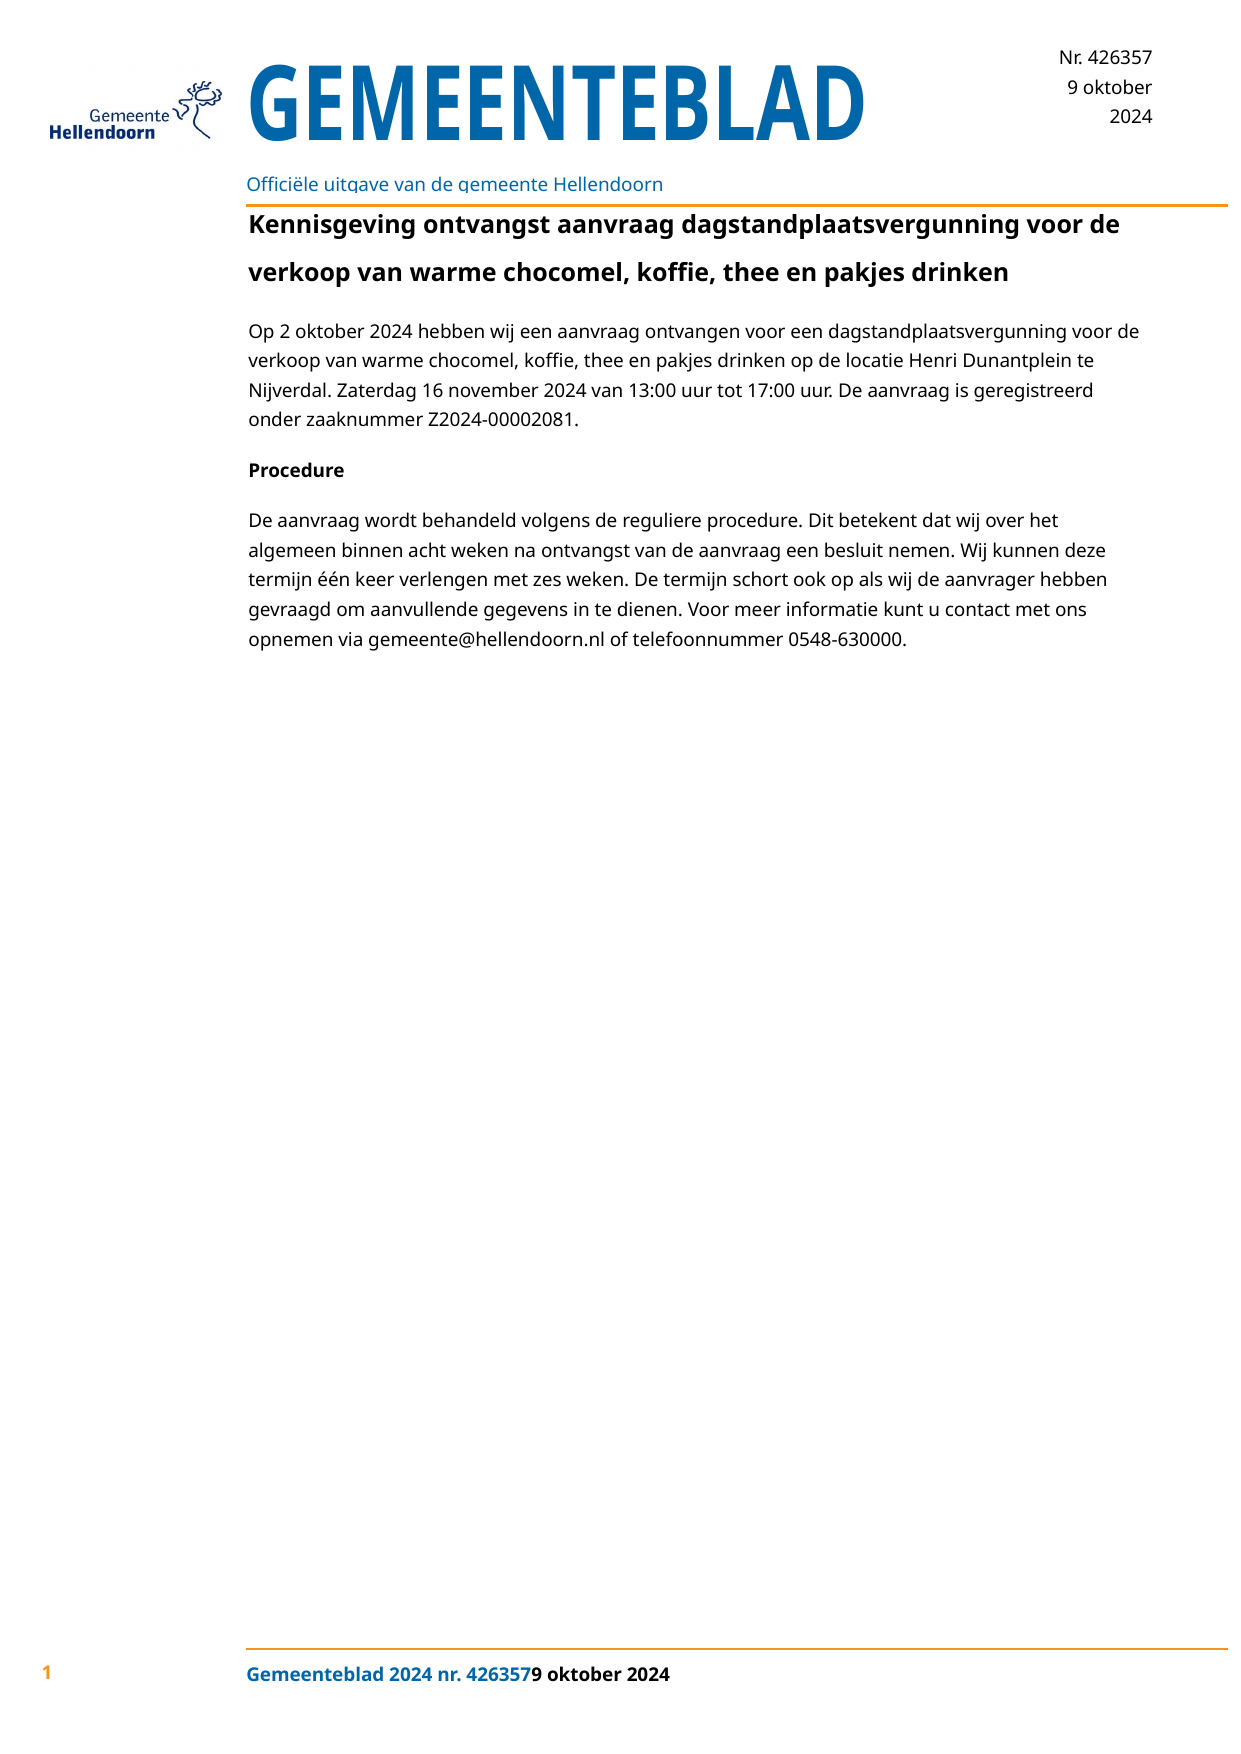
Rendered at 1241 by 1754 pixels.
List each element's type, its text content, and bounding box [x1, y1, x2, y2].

text De aanvraag wordt behandeld volgens de reguliere procedure. Dit betekent dat wij over het algemeen binnen acht weken na ontvangst van de aanvraag een besluit nemen. Wij kunnen deze termijn één keer verlengen met zes weken. De termijn schort ook op als wij de aanvrager hebben gevraagd om aanvullende gegevens in te dienen. Voor meer informatie kunt u contact met ons opnemen via gemeente@hellendoorn.nl of telefoonnummer 0548-630000. [248, 507, 1152, 652]
text Procedure [248, 457, 1152, 483]
text Kennisgeving ontvangst aanvraag dagstandplaatsvergunning voor de verkoop van warme chocomel, koffie, thee en pakjes drinken [248, 207, 1152, 288]
text Op 2 oktober 2024 hebben wij een aanvraag ontvangen voor een dagstandplaatsvergunning voor de verkoop van warme chocomel, koffie, thee en pakjes drinken op de locatie Henri Dunantplein te Nijverdal. Zaterdag 16 november 2024 van 13:00 uur tot 17:00 uur. De aanvraag is geregistreerd onder zaaknummer Z2024-00002081. [248, 318, 1152, 432]
picture [41, 47, 231, 172]
